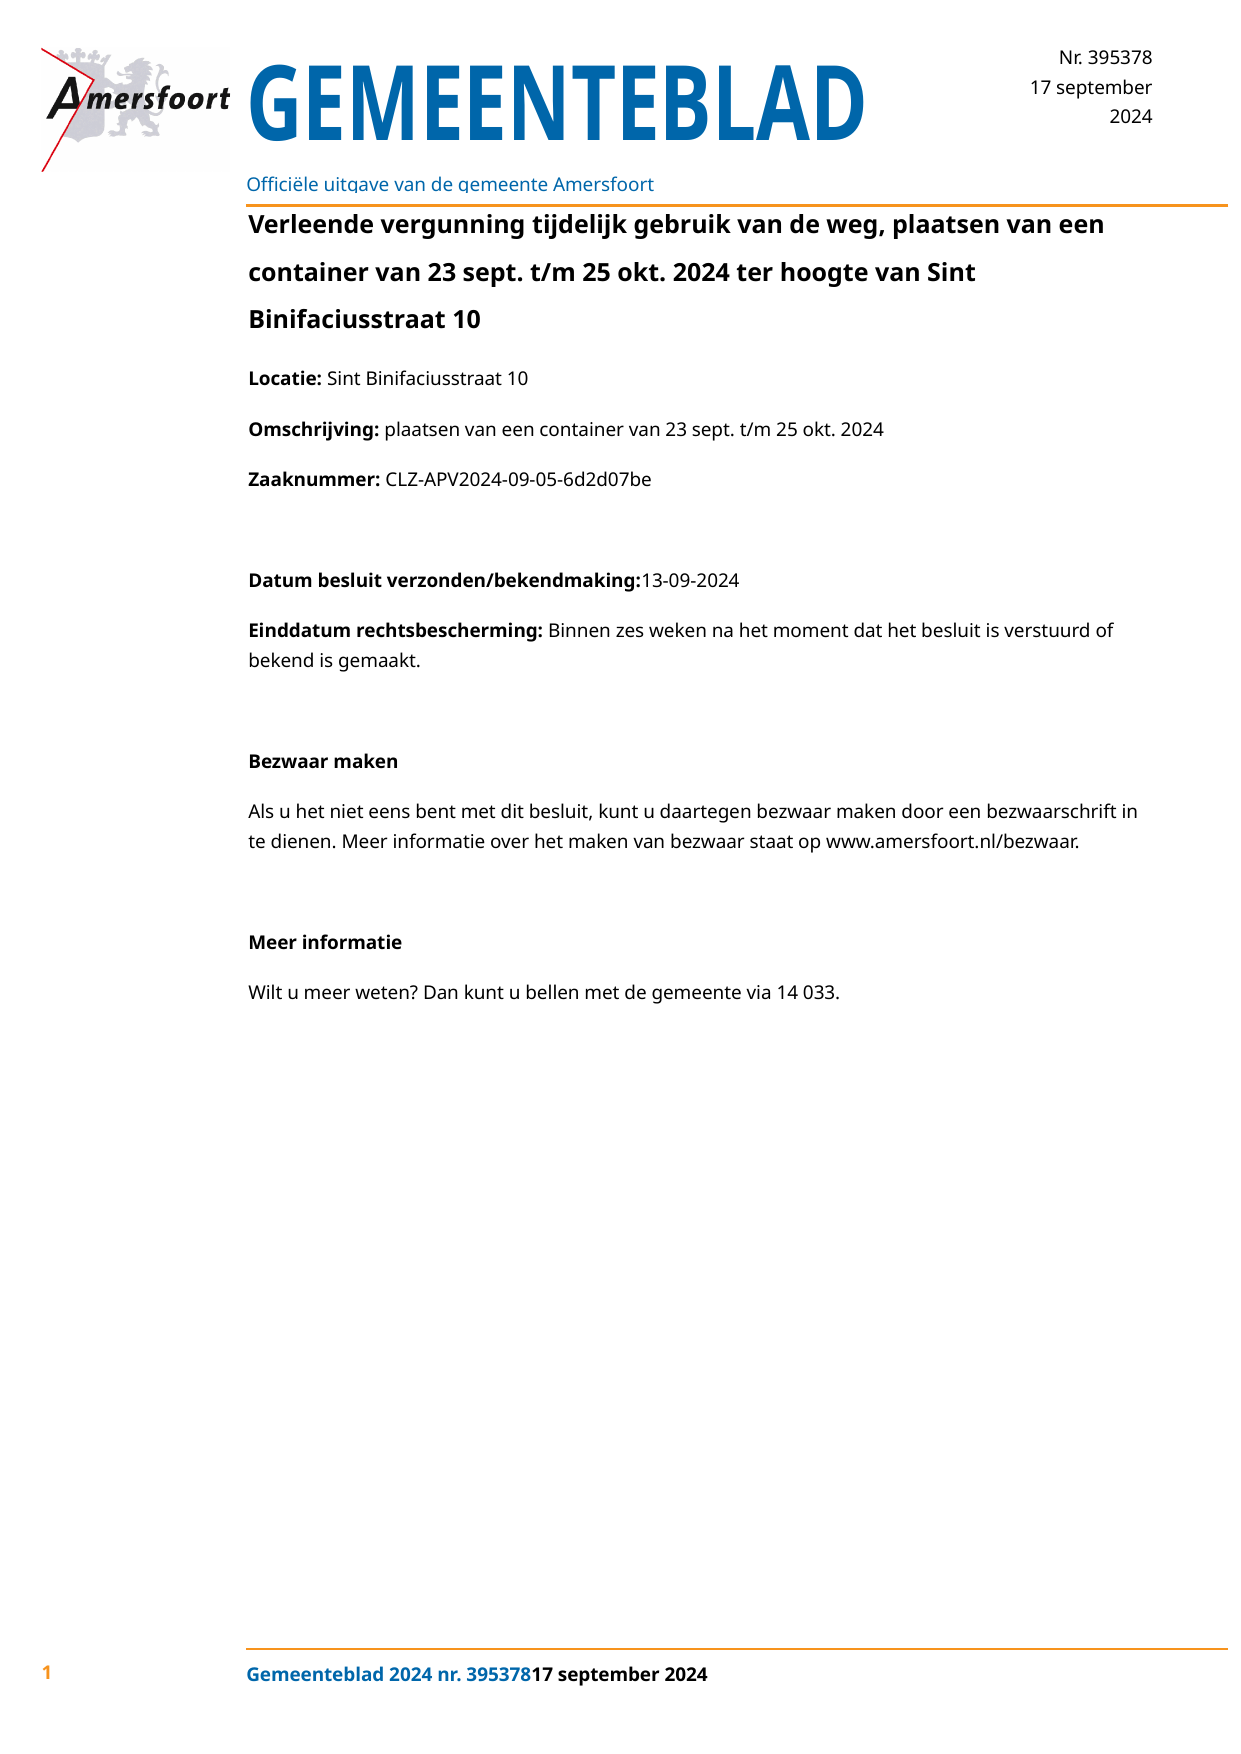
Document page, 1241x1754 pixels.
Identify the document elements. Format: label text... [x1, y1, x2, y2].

text Omschrijving: plaatsen van een container van 23 sept. t/m 25 okt. 2024 [248, 416, 1152, 442]
picture [41, 47, 231, 172]
text Einddatum rechtsbescherming: Binnen zes weken na het moment dat het besluit is verstuurd of bekend is gemaakt. [248, 618, 1152, 673]
text Meer informatie [248, 929, 1152, 954]
text Zaaknummer: CLZ-APV2024-09-05-6d2d07be [248, 466, 1152, 492]
text Verleende vergunning tijdelijk gebruik van de weg, plaatsen van een container van 23 sept. t/m 25 okt. 2024 ter hoogte van Sint Binifaciusstraat 10 [248, 207, 1152, 336]
text Wilt u meer weten? Dan kunt u bellen met de gemeente via 14 033. [248, 979, 1152, 1005]
text Locatie: Sint Binifaciusstraat 10 [248, 366, 1152, 391]
text Als u het niet eens bent met dit besluit, kunt u daartegen bezwaar maken door een bezwaarschrift in te dienen. Meer informatie over het maken van bezwaar staat op www.amersfoort.nl/bezwaar. [248, 798, 1152, 854]
text Datum besluit verzonden/bekendmaking:13-09-2024 [248, 567, 1152, 593]
text Bezwaar maken [248, 748, 1152, 774]
